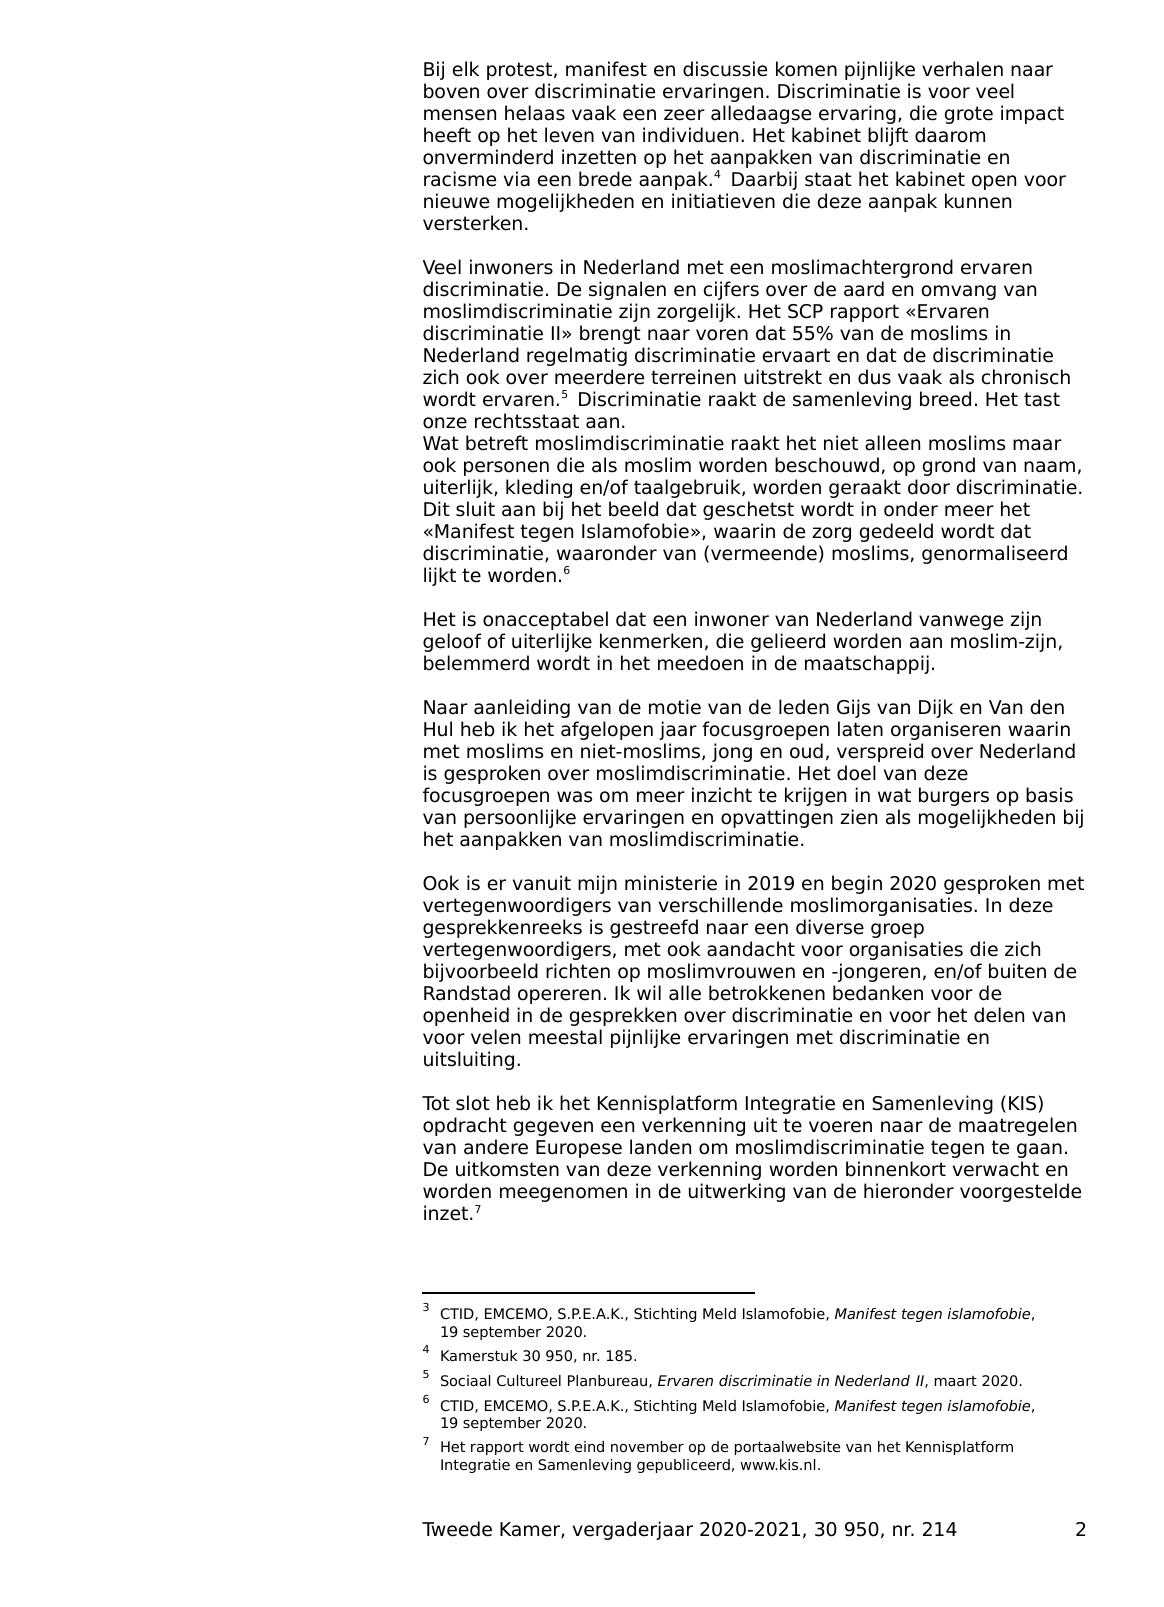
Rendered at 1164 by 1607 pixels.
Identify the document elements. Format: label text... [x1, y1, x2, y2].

text Ook is er vanuit mijn ministerie in 2019 en begin 2020 gesproken met vertegenwoordigers van verschillende moslimorganisaties. In deze gesprekkenreeks is gestreefd naar een diverse groep vertegenwoordigers, met ook aandacht voor organisaties die zich bijvoorbeeld richten op moslimvrouwen en -jongeren, en/of buiten de Randstad opereren. Ik wil alle betrokkenen bedanken voor de openheid in de gesprekken over discriminatie en voor het delen van voor velen meestal pijnlijke ervaringen met discriminatie en uitsluiting. [422, 873, 1087, 1071]
text Tot slot heb ik het Kennisplatform Integratie en Samenleving (KIS) opdracht gegeven een verkenning uit te voeren naar de maatregelen van andere Europese landen om moslimdiscriminatie tegen te gaan. De uitkomsten van deze verkenning worden binnenkort verwacht en worden meegenomen in de uitwerking van de hieronder voorgestelde inzet. [422, 1093, 1087, 1225]
text Naar aanleiding van de motie van de leden Gijs van Dijk en Van den Hul heb ik het afgelopen jaar focusgroepen laten organiseren waarin met moslims en niet-moslims, jong en oud, verspreid over Nederland is gesproken over moslimdiscriminatie. Het doel van deze focusgroepen was om meer inzicht te krijgen in wat burgers op basis van persoonlijke ervaringen en opvattingen zien als mogelijkheden bij het aanpakken van moslimdiscriminatie. [422, 697, 1087, 851]
text CTID, EMCEMO, S.P.E.A.K., Stichting Meld Islamofobie, Manifest tegen islamofobie, 19 september 2020. [422, 1302, 1087, 1341]
text Het rapport wordt eind november op de portaalwebsite van het Kennisplatform Integratie en Samenleving gepubliceerd, www.kis.nl. [422, 1435, 1087, 1474]
text Kamerstuk 30 950, nr. 185. [422, 1343, 1087, 1366]
text Veel inwoners in Nederland met een moslimachtergrond ervaren discriminatie. De signalen en cijfers over de aard en omvang van moslimdiscriminatie zijn zorgelijk. Het SCP rapport «Ervaren discriminatie II» brengt naar voren dat 55% van de moslims in Nederland regelmatig discriminatie ervaart en dat de discriminatie zich ook over meerdere terreinen uitstrekt en dus vaak als chronisch wordt ervaren. Discriminatie raakt de samenleving breed. Het tast onze rechtsstaat aan. [422, 257, 1087, 433]
text Wat betreft moslimdiscriminatie raakt het niet alleen moslims maar ook personen die als moslim worden beschouwd, op grond van naam, uiterlijk, kleding en/of taalgebruik, worden geraakt door discriminatie. Dit sluit aan bij het beeld dat geschetst wordt in onder meer het «Manifest tegen Islamofobie», waarin de zorg gedeeld wordt dat discriminatie, waaronder van (vermeende) moslims, genormaliseerd lijkt te worden. [422, 433, 1087, 587]
text Sociaal Cultureel Planbureau, Ervaren discriminatie in Nederland II, maart 2020. [422, 1368, 1087, 1391]
text Het is onacceptabel dat een inwoner van Nederland vanwege zijn geloof of uiterlijke kenmerken, die gelieerd worden aan moslim-zijn, belemmerd wordt in het meedoen in de maatschappij. [422, 609, 1087, 675]
text Bij elk protest, manifest en discussie komen pijnlijke verhalen naar boven over discriminatie ervaringen. Discriminatie is voor veel mensen helaas vaak een zeer alledaagse ervaring, die grote impact heeft op het leven van individuen. Het kabinet blijft daarom onverminderd inzetten op het aanpakken van discriminatie en racisme via een brede aanpak. Daarbij staat het kabinet open voor nieuwe mogelijkheden en initiatieven die deze aanpak kunnen versterken. [422, 59, 1087, 235]
text CTID, EMCEMO, S.P.E.A.K., Stichting Meld Islamofobie, Manifest tegen islamofobie, 19 september 2020. [422, 1393, 1087, 1432]
